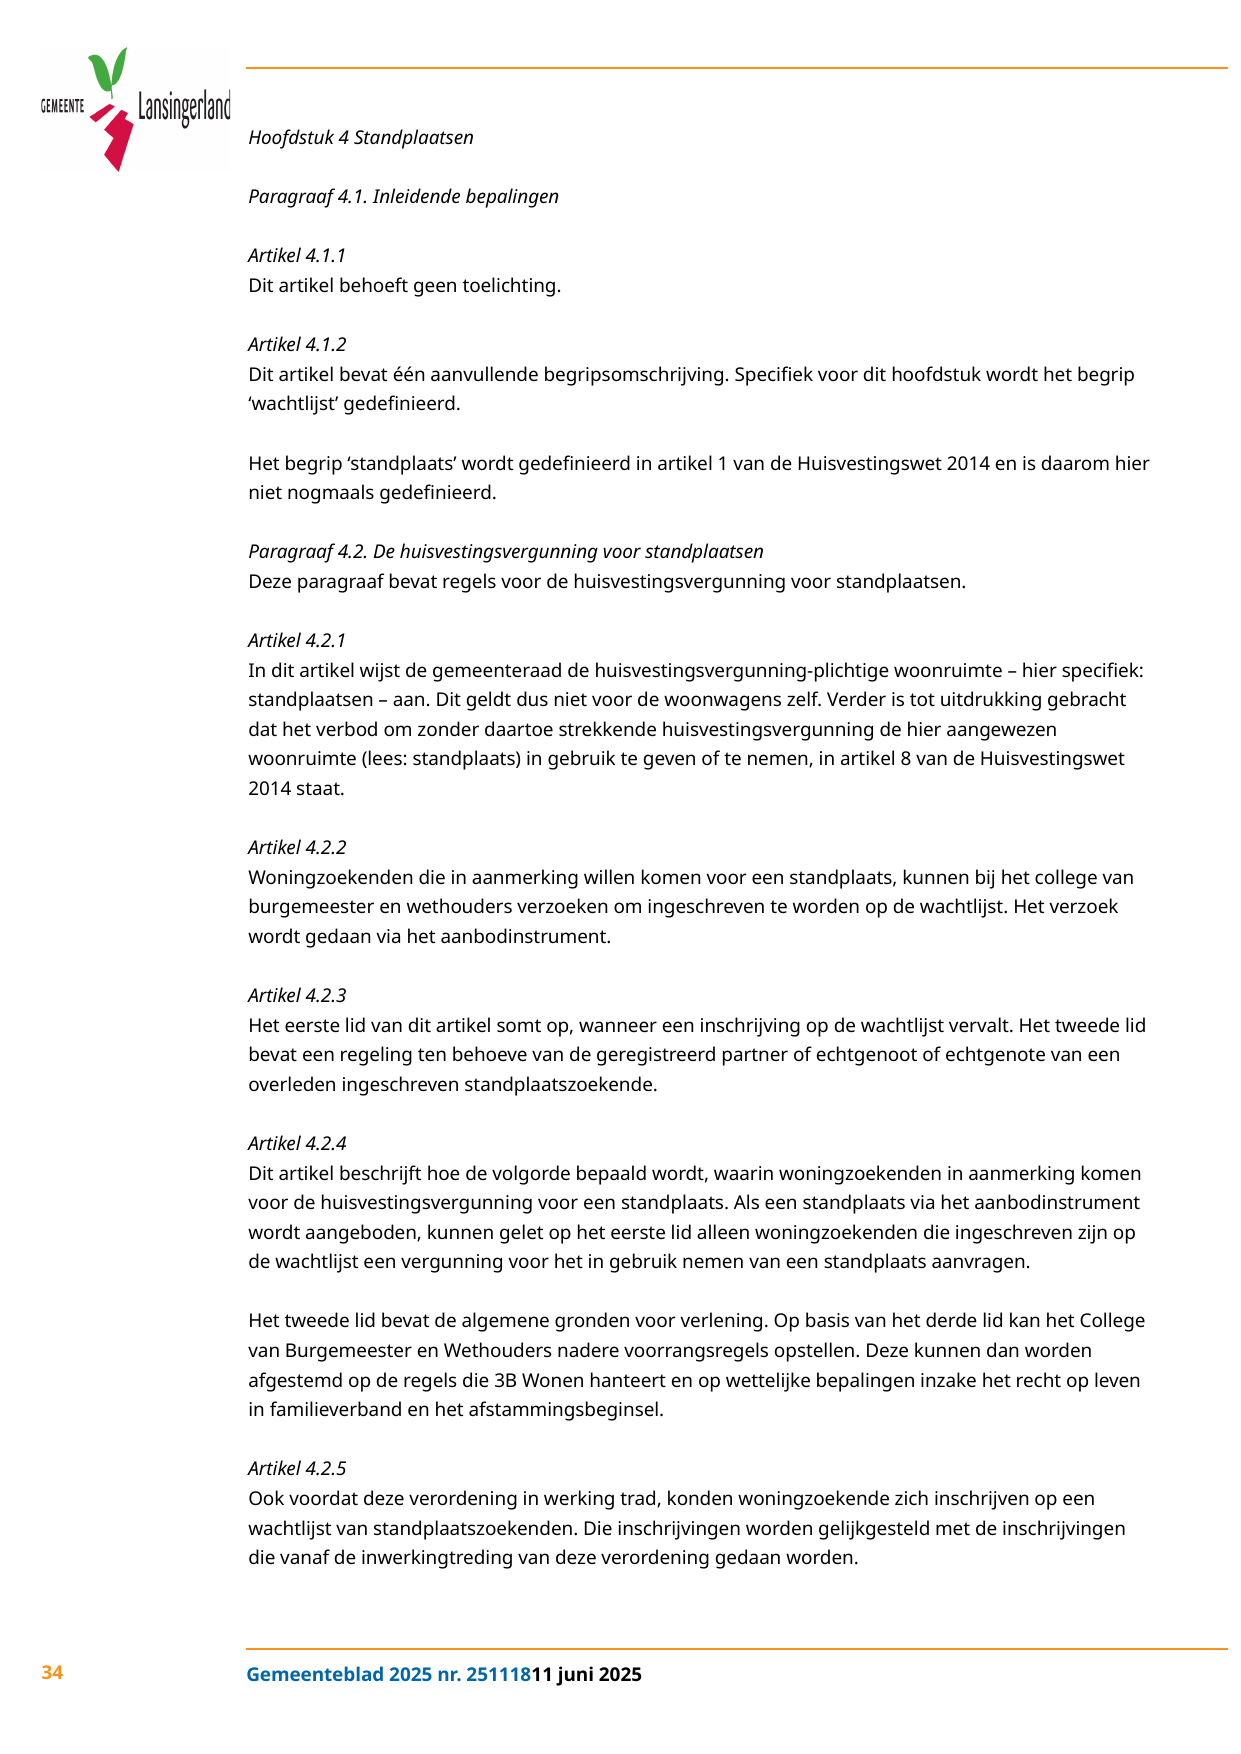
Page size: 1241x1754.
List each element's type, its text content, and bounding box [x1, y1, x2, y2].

text In dit artikel wijst de gemeenteraad de huisvestingsvergunning-plichtige woonruimte – hier specifiek: standplaatsen – aan. Dit geldt dus niet voor de woonwagens zelf. Verder is tot uitdrukking gebracht dat het verbod om zonder daartoe strekkende huisvestingsvergunning de hier aangewezen woonruimte (lees: standplaats) in gebruik te geven of te nemen, in artikel 8 van de Huisvestingswet 2014 staat. [248, 657, 1152, 801]
text Artikel 4.2.3 [248, 982, 1152, 1008]
text Artikel 4.2.1 [248, 627, 1152, 653]
text Het tweede lid bevat de algemene gronden voor verlening. Op basis van het derde lid kan het College van Burgemeester en Wethouders nadere voorrangsregels opstellen. Deze kunnen dan worden afgestemd op de regels die 3B Wonen hanteert en op wettelijke bepalingen inzake het recht op leven in familieverband en het afstammingsbeginsel. [248, 1308, 1152, 1422]
text Artikel 4.2.4 [248, 1130, 1152, 1156]
text Dit artikel beschrijft hoe de volgorde bepaald wordt, waarin woningzoekenden in aanmerking komen voor de huisvestingsvergunning voor een standplaats. Als een standplaats via het aanbodinstrument wordt aangeboden, kunnen gelet op het eerste lid alleen woningzoekenden die ingeschreven zijn op de wachtlijst een vergunning voor het in gebruik nemen van een standplaats aanvragen. [248, 1160, 1152, 1274]
picture [41, 47, 231, 172]
text Het eerste lid van dit artikel somt op, wanneer een inschrijving op de wachtlijst vervalt. Het tweede lid bevat een regeling ten behoeve van de geregistreerd partner of echtgenoot of echtgenote van een overleden ingeschreven standplaatszoekende. [248, 1012, 1152, 1097]
text Ook voordat deze verordening in werking trad, konden woningzoekende zich inschrijven op een wachtlijst van standplaatszoekenden. Die inschrijvingen worden gelijkgesteld met de inschrijvingen die vanaf de inwerkingtreding van deze verordening gedaan worden. [248, 1485, 1152, 1570]
text Artikel 4.2.2 [248, 834, 1152, 860]
text Woningzoekenden die in aanmerking willen komen voor een standplaats, kunnen bij het college van burgemeester en wethouders verzoeken om ingeschreven te worden op de wachtlijst. Het verzoek wordt gedaan via het aanbodinstrument. [248, 864, 1152, 949]
text Hoofdstuk 4 Standplaatsen [248, 124, 1152, 150]
text Dit artikel behoeft geen toelichting. [248, 272, 1152, 298]
text Artikel 4.1.2 [248, 331, 1152, 357]
text Paragraaf 4.1. Inleidende bepalingen [248, 183, 1152, 209]
text Artikel 4.1.1 [248, 243, 1152, 268]
text Deze paragraaf bevat regels voor de huisvestingsvergunning voor standplaatsen. [248, 568, 1152, 594]
text Paragraaf 4.2. De huisvestingsvergunning voor standplaatsen [248, 538, 1152, 564]
text Artikel 4.2.5 [248, 1456, 1152, 1481]
text Het begrip ‘standplaats’ wordt gedefinieerd in artikel 1 van de Huisvestingswet 2014 en is daarom hier niet nogmaals gedefinieerd. [248, 450, 1152, 505]
text Dit artikel bevat één aanvullende begripsomschrijving. Specifiek voor dit hoofdstuk wordt het begrip ‘wachtlijst’ gedefinieerd. [248, 361, 1152, 416]
